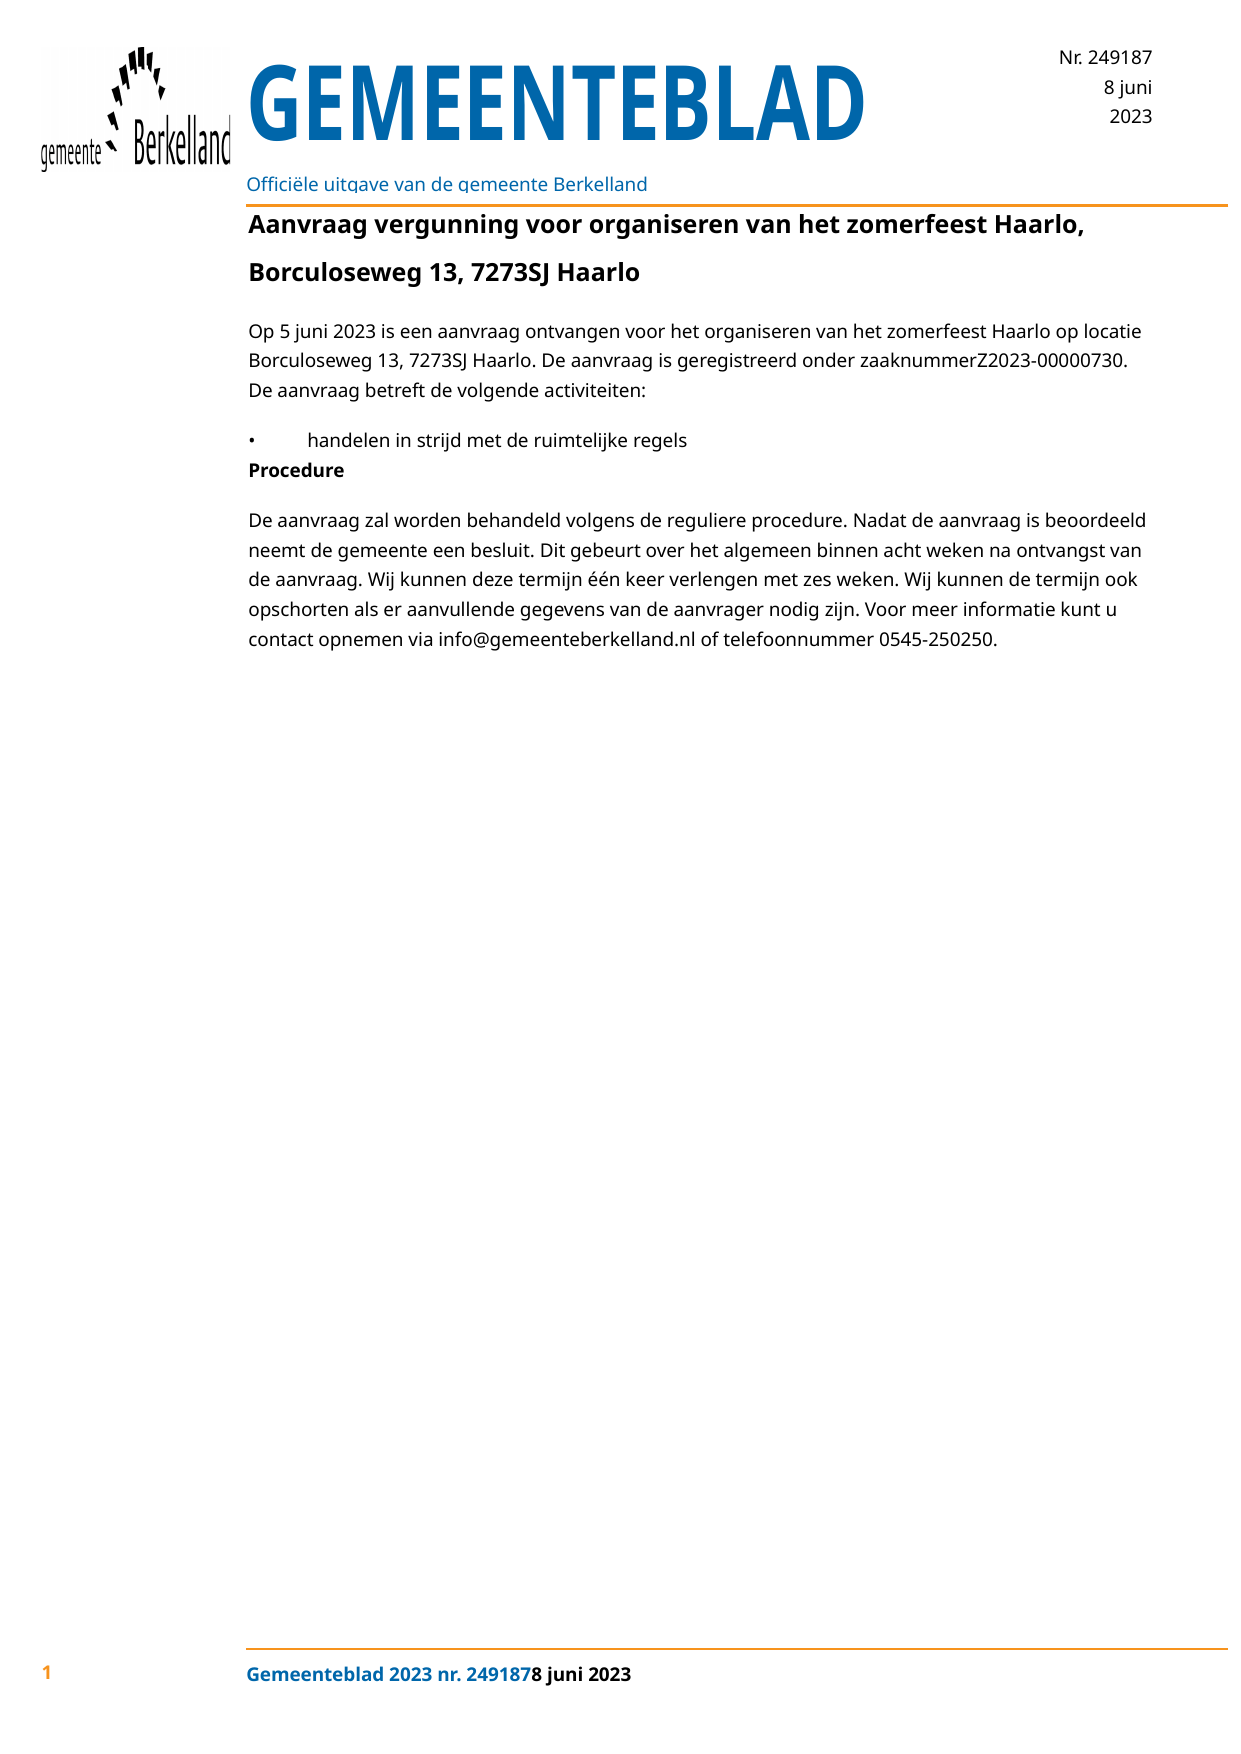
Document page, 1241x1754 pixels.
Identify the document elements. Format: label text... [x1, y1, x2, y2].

text De aanvraag zal worden behandeld volgens de reguliere procedure. Nadat de aanvraag is beoordeeld neemt de gemeente een besluit. Dit gebeurt over het algemeen binnen acht weken na ontvangst van de aanvraag. Wij kunnen deze termijn één keer verlengen met zes weken. Wij kunnen de termijn ook opschorten als er aanvullende gegevens van de aanvrager nodig zijn. Voor meer informatie kunt u contact opnemen via info@gemeenteberkelland.nl of telefoonnummer 0545-250250. [248, 507, 1152, 652]
text Aanvraag vergunning voor organiseren van het zomerfeest Haarlo, Borculoseweg 13, 7273SJ Haarlo [248, 207, 1152, 288]
text Procedure [248, 457, 1152, 483]
picture [41, 47, 231, 172]
list handelen in strijd met de ruimtelijke regels [248, 427, 1152, 453]
text Op 5 juni 2023 is een aanvraag ontvangen voor het organiseren van het zomerfeest Haarlo op locatie Borculoseweg 13, 7273SJ Haarlo. De aanvraag is geregistreerd onder zaaknummerZ2023-00000730. De aanvraag betreft de volgende activiteiten: [248, 318, 1152, 403]
